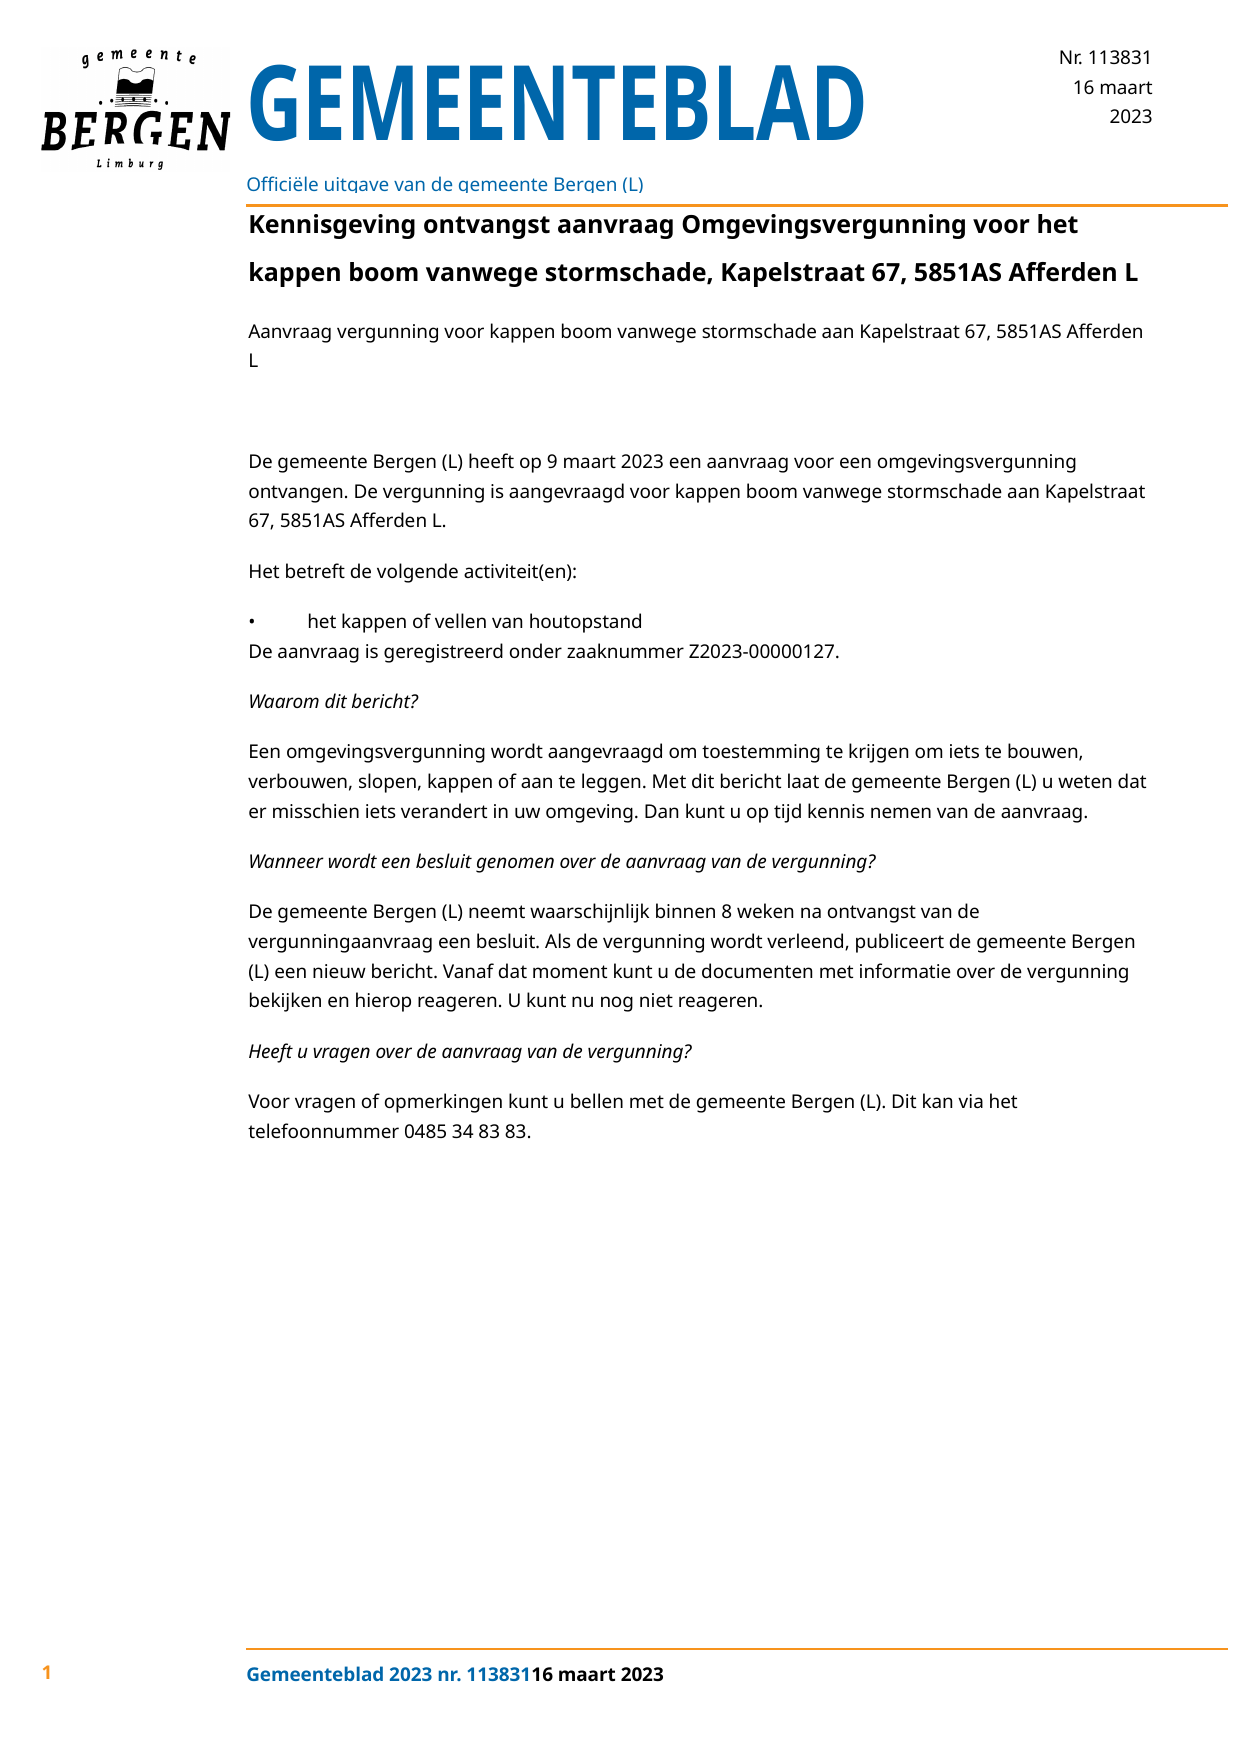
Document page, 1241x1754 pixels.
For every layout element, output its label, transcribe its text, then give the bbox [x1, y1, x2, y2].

text Het betreft de volgende activiteit(en): [248, 558, 1152, 584]
text De gemeente Bergen (L) heeft op 9 maart 2023 een aanvraag voor een omgevingsvergunning ontvangen. De vergunning is aangevraagd voor kappen boom vanwege stormschade aan Kapelstraat 67, 5851AS Afferden L. [248, 448, 1152, 533]
picture [41, 47, 231, 172]
text Een omgevingsvergunning wordt aangevraagd om toestemming te krijgen om iets te bouwen, verbouwen, slopen, kappen of aan te leggen. Met dit bericht laat de gemeente Bergen (L) u weten dat er misschien iets verandert in uw omgeving. Dan kunt u op tijd kennis nemen van de aanvraag. [248, 739, 1152, 824]
text Kennisgeving ontvangst aanvraag Omgevingsvergunning voor het kappen boom vanwege stormschade, Kapelstraat 67, 5851AS Afferden L [248, 207, 1152, 288]
text Voor vragen of opmerkingen kunt u bellen met de gemeente Bergen (L). Dit kan via het telefoonnummer 0485 34 83 83. [248, 1088, 1152, 1144]
list het kappen of vellen van houtopstand [248, 608, 1152, 634]
text Heeft u vragen over de aanvraag van de vergunning? [248, 1038, 1152, 1064]
text De gemeente Bergen (L) neemt waarschijnlijk binnen 8 weken na ontvangst van de vergunningaanvraag een besluit. Als de vergunning wordt verleend, publiceert de gemeente Bergen (L) een nieuw bericht. Vanaf dat moment kunt u de documenten met informatie over de vergunning bekijken en hierop reageren. U kunt nu nog niet reageren. [248, 899, 1152, 1013]
text Wanneer wordt een besluit genomen over de aanvraag van de vergunning? [248, 848, 1152, 874]
text Waarom dit bericht? [248, 688, 1152, 714]
text Aanvraag vergunning voor kappen boom vanwege stormschade aan Kapelstraat 67, 5851AS Afferden L [248, 318, 1152, 373]
text De aanvraag is geregistreerd onder zaaknummer Z2023-00000127. [248, 638, 1152, 664]
